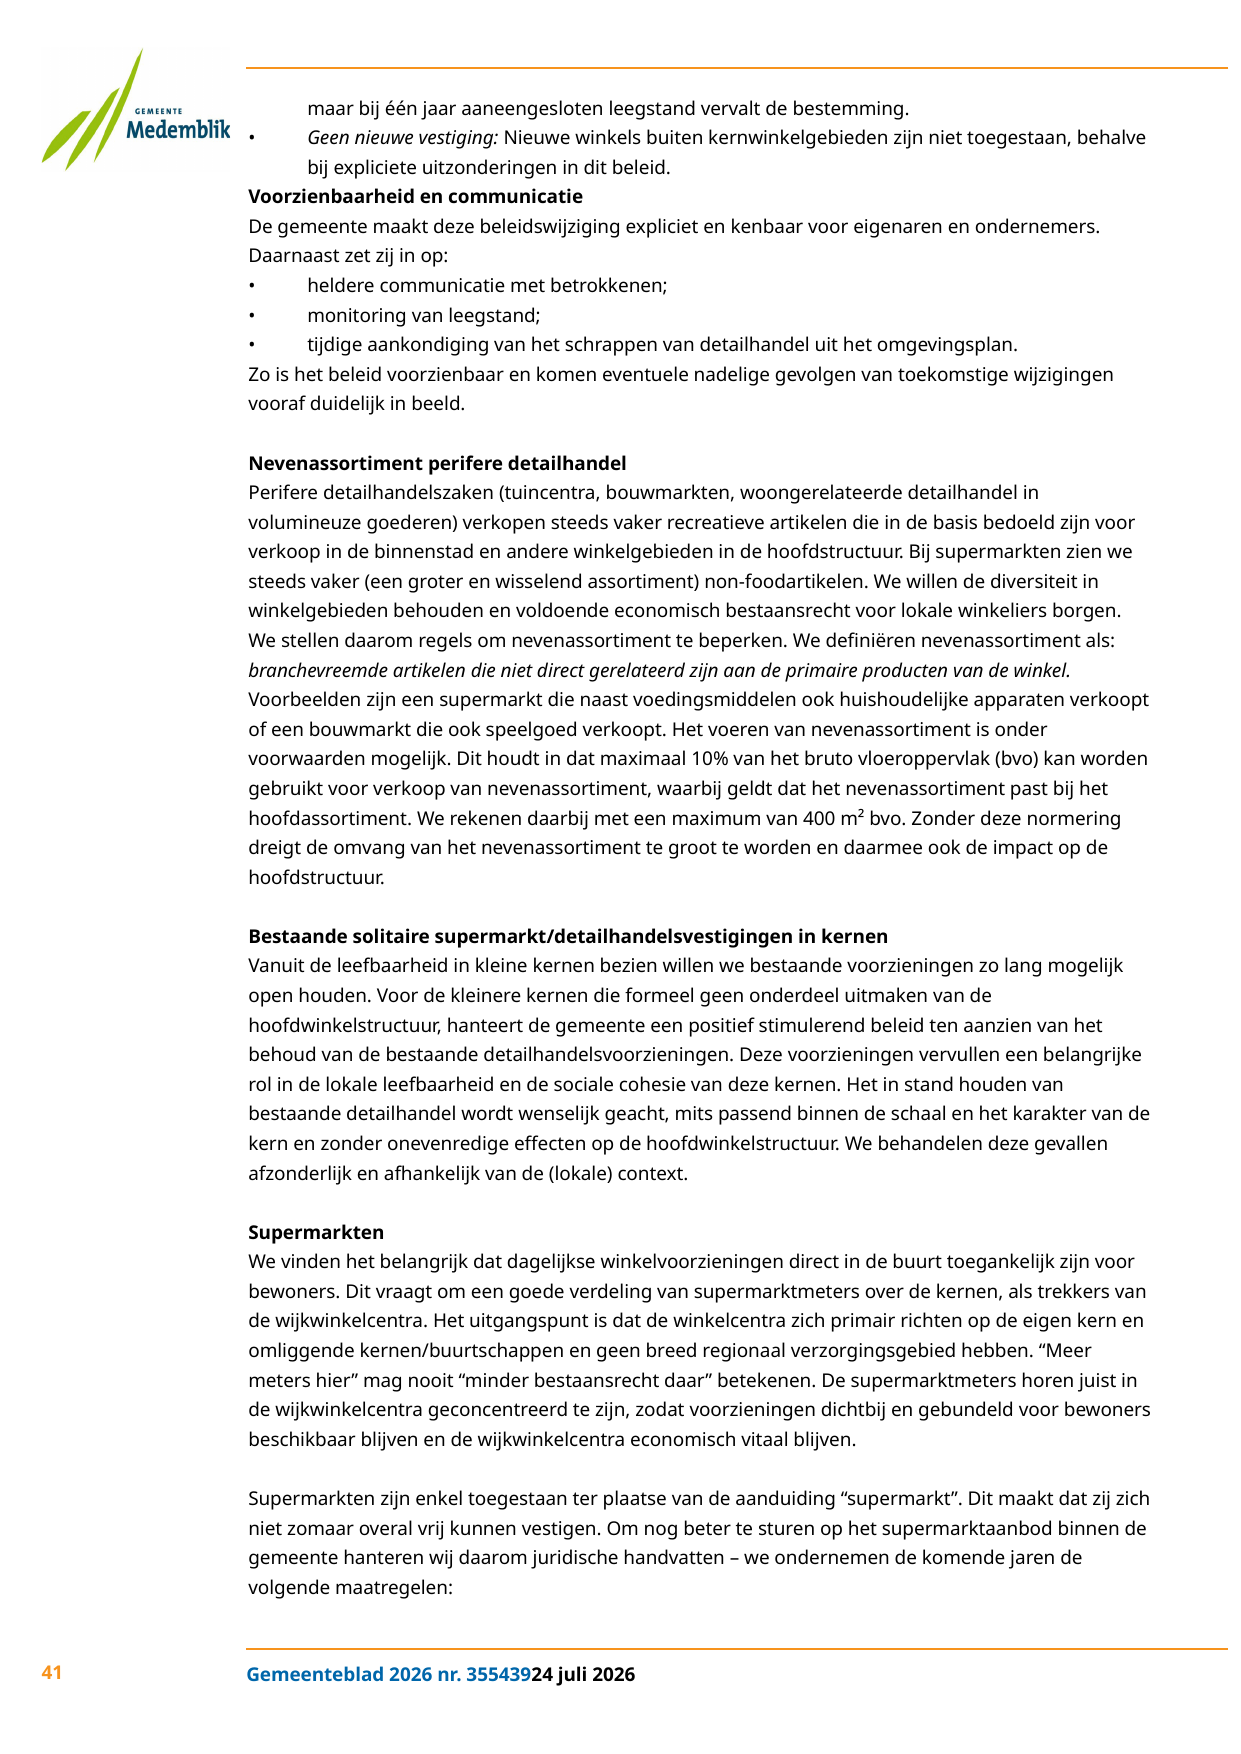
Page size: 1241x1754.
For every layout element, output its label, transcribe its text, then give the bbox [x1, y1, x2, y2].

picture [41, 47, 231, 172]
text Nevenassortiment perifere detailhandel [248, 450, 1152, 476]
text Bestaande solitaire supermarkt/detailhandelsvestigingen in kernen [248, 923, 1152, 949]
text Voorzienbaarheid en communicatie [248, 183, 1152, 209]
list tijdige aankondiging van het schrappen van detailhandel uit het omgevingsplan. [248, 331, 1152, 357]
list monitoring van leegstand; [248, 302, 1152, 328]
text Zo is het beleid voorzienbaar en komen eventuele nadelige gevolgen van toekomstige wijzigingen vooraf duidelijk in beeld. [248, 361, 1152, 416]
text Supermarkten zijn enkel toegestaan ter plaatse van de aanduiding “supermarkt”. Dit maakt dat zij zich niet zomaar overal vrij kunnen vestigen. Om nog beter te sturen op het supermarktaanbod binnen de gemeente hanteren wij daarom juridische handvatten – we ondernemen de komende jaren de volgende maatregelen: [248, 1485, 1152, 1600]
text Supermarkten [248, 1219, 1152, 1245]
text De gemeente maakt deze beleidswijziging expliciet en kenbaar voor eigenaren en ondernemers. Daarnaast zet zij in op: [248, 213, 1152, 268]
list heldere communicatie met betrokkenen; [248, 272, 1152, 298]
list maar bij één jaar aaneengesloten leegstand vervalt de bestemming. [248, 95, 1152, 121]
text Vanuit de leefbaarheid in kleine kernen bezien willen we bestaande voorzieningen zo lang mogelijk open houden. Voor de kleinere kernen die formeel geen onderdeel uitmaken van de hoofdwinkelstructuur, hanteert de gemeente een positief stimulerend beleid ten aanzien van het behoud van de bestaande detailhandelsvoorzieningen. Deze voorzieningen vervullen een belangrijke rol in de lokale leefbaarheid en de sociale cohesie van deze kernen. Het in stand houden van bestaande detailhandel wordt wenselijk geacht, mits passend binnen de schaal en het karakter van de kern en zonder onevenredige effecten op de hoofdwinkelstructuur. We behandelen deze gevallen afzonderlijk en afhankelijk van de (lokale) context. [248, 953, 1152, 1186]
list Geen nieuwe vestiging: Nieuwe winkels buiten kernwinkelgebieden zijn niet toegestaan, behalve bij expliciete uitzonderingen in dit beleid. [248, 124, 1152, 180]
text We vinden het belangrijk dat dagelijkse winkelvoorzieningen direct in de buurt toegankelijk zijn voor bewoners. Dit vraagt om een goede verdeling van supermarktmeters over de kernen, als trekkers van de wijkwinkelcentra. Het uitgangspunt is dat de winkelcentra zich primair richten op de eigen kern en omliggende kernen/buurtschappen en geen breed regionaal verzorgingsgebied hebben. “Meer meters hier” mag nooit “minder bestaansrecht daar” betekenen. De supermarktmeters horen juist in de wijkwinkelcentra geconcentreerd te zijn, zodat voorzieningen dichtbij en gebundeld voor bewoners beschikbaar blijven en de wijkwinkelcentra economisch vitaal blijven. [248, 1248, 1152, 1452]
text Perifere detailhandelszaken (tuincentra, bouwmarkten, woongerelateerde detailhandel in volumineuze goederen) verkopen steeds vaker recreatieve artikelen die in de basis bedoeld zijn voor verkoop in de binnenstad en andere winkelgebieden in de hoofdstructuur. Bij supermarkten zien we steeds vaker (een groter en wisselend assortiment) non-foodartikelen. We willen de diversiteit in winkelgebieden behouden en voldoende economisch bestaansrecht voor lokale winkeliers borgen. We stellen daarom regels om nevenassortiment te beperken. We definiëren nevenassortiment als: branchevreemde artikelen die niet direct gerelateerd zijn aan de primaire producten van de winkel. Voorbeelden zijn een supermarkt die naast voedingsmiddelen ook huishoudelijke apparaten verkoopt of een bouwmarkt die ook speelgoed verkoopt. Het voeren van nevenassortiment is onder voorwaarden mogelijk. Dit houdt in dat maximaal 10% van het bruto vloeroppervlak (bvo) kan worden gebruikt voor verkoop van nevenassortiment, waarbij geldt dat het nevenassortiment past bij het hoofdassortiment. We rekenen daarbij met een maximum van 400 m² bvo. Zonder deze normering dreigt de omvang van het nevenassortiment te groot te worden en daarmee ook de impact op de hoofdstructuur. [248, 479, 1152, 890]
